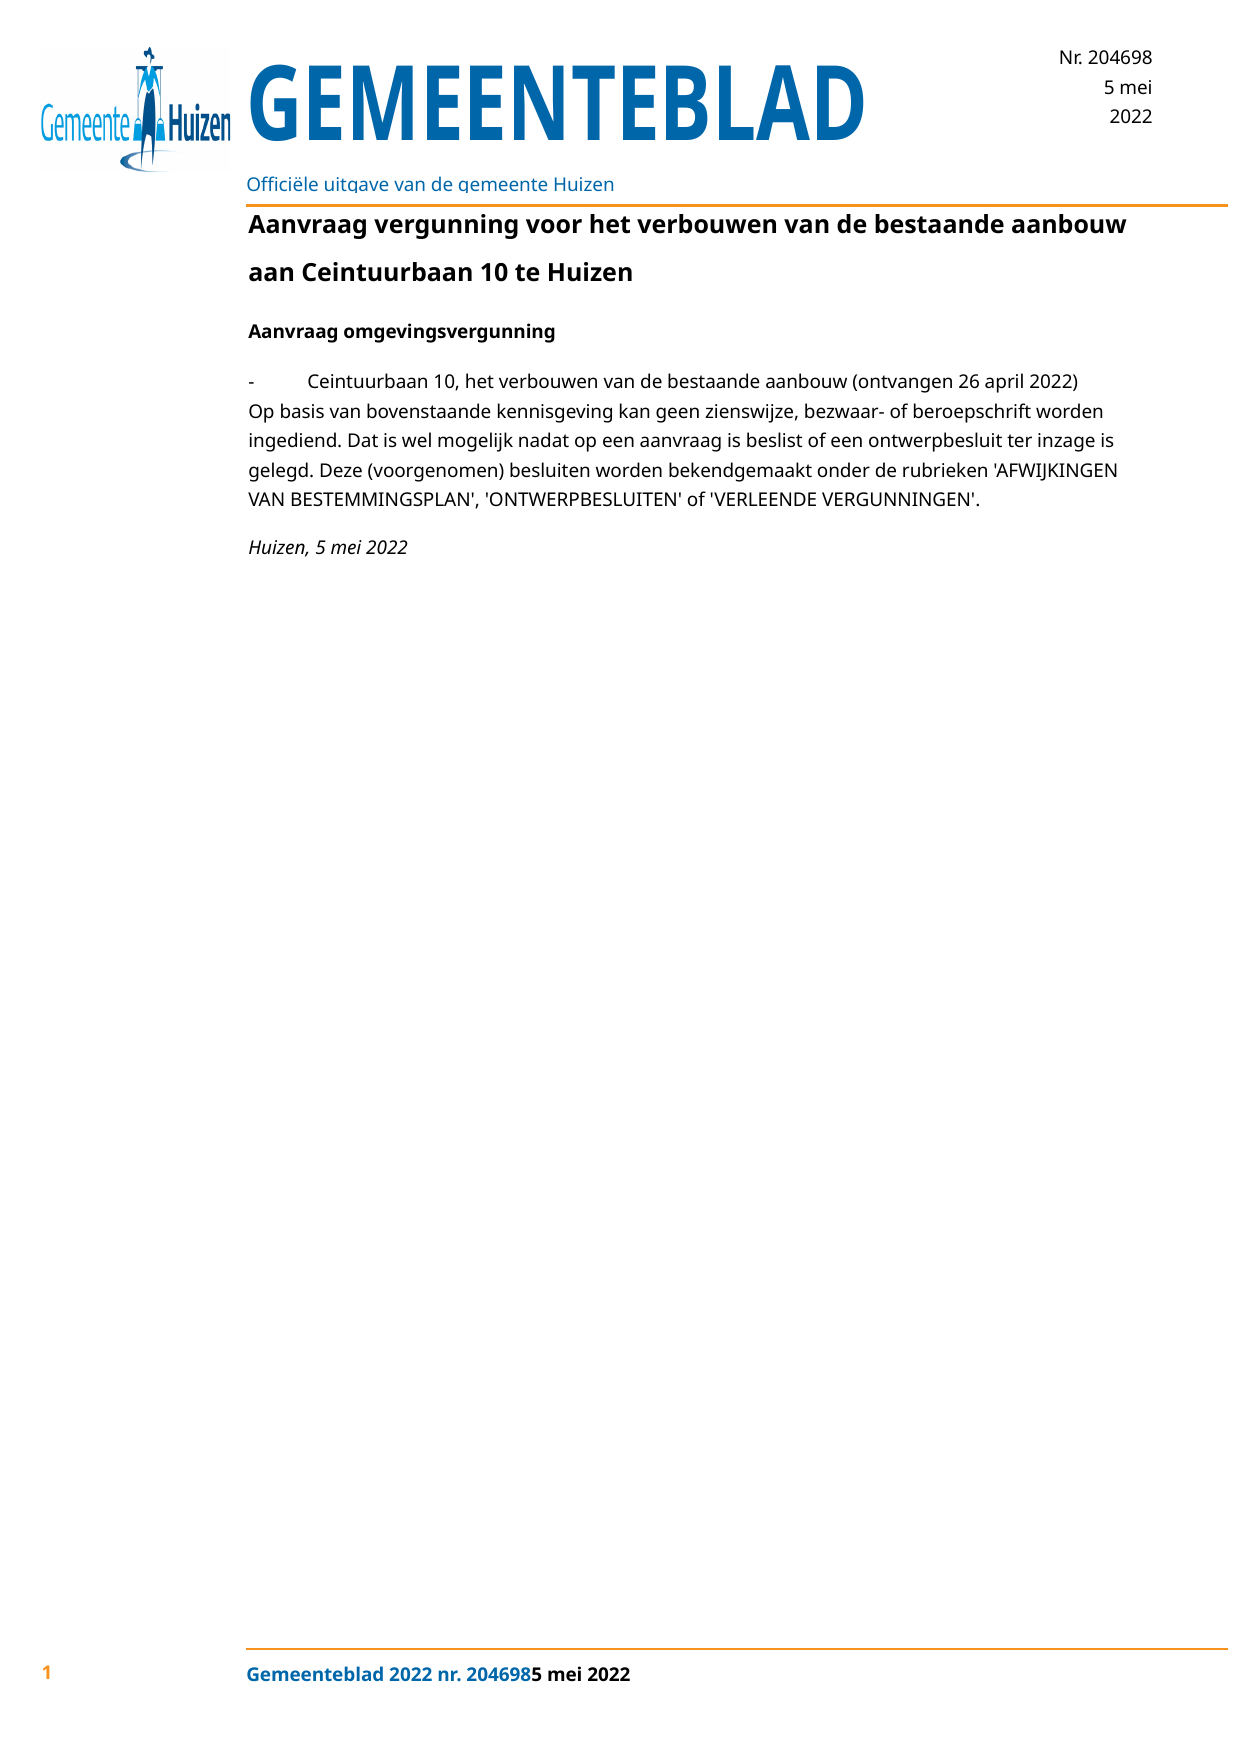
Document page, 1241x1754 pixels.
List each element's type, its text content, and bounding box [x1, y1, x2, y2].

list Ceintuurbaan 10, het verbouwen van de bestaande aanbouw (ontvangen 26 april 2022) [248, 368, 1152, 394]
text Op basis van bovenstaande kennisgeving kan geen zienswijze, bezwaar- of beroepschrift worden ingediend. Dat is wel mogelijk nadat op een aanvraag is beslist of een ontwerpbesluit ter inzage is gelegd. Deze (voorgenomen) besluiten worden bekendgemaakt onder de rubrieken 'AFWIJKINGEN VAN BESTEMMINGSPLAN', 'ONTWERPBESLUITEN' of 'VERLEENDE VERGUNNINGEN'. [248, 398, 1152, 512]
text Aanvraag omgevingsvergunning [248, 318, 1152, 344]
text Huizen, 5 mei 2022 [248, 534, 1152, 560]
picture [41, 47, 231, 172]
text Aanvraag vergunning voor het verbouwen van de bestaande aanbouw aan Ceintuurbaan 10 te Huizen [248, 207, 1152, 288]
